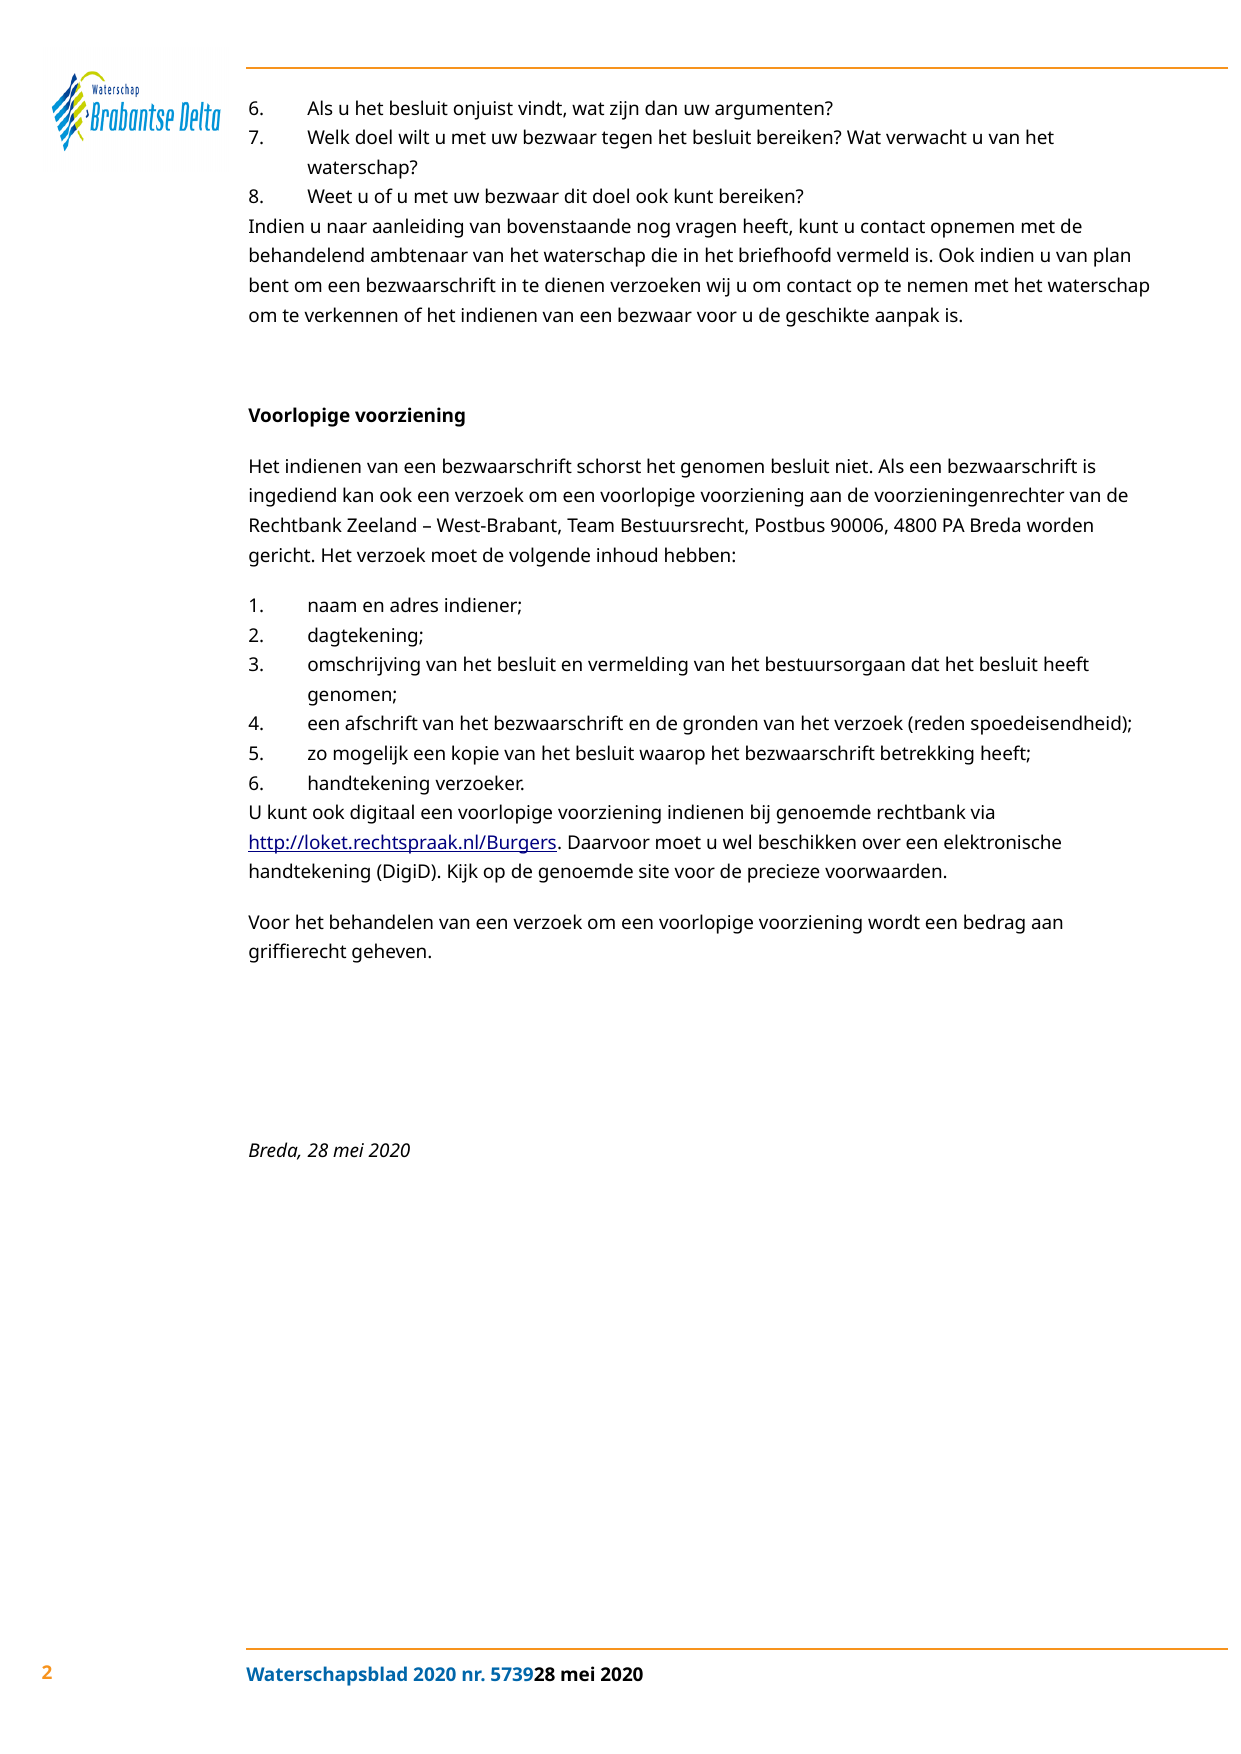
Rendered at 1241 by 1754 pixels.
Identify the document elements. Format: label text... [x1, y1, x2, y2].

picture [41, 47, 231, 172]
list Weet u of u met uw bezwaar dit doel ook kunt bereiken? [248, 183, 1152, 209]
text Voorlopige voorziening [248, 403, 1152, 428]
list handtekening verzoeker. [248, 770, 1152, 796]
text U kunt ook digitaal een voorlopige voorziening indienen bij genoemde rechtbank via http://loket.rechtspraak.nl/Burgers. Daarvoor moet u wel beschikken over een elektronische handtekening (DigiD). Kijk op de genoemde site voor de precieze voorwaarden. [248, 799, 1152, 884]
list zo mogelijk een kopie van het besluit waarop het bezwaarschrift betrekking heeft; [248, 740, 1152, 766]
list Welk doel wilt u met uw bezwaar tegen het besluit bereiken? Wat verwacht u van het waterschap? [248, 124, 1152, 180]
list naam en adres indiener; [248, 592, 1152, 618]
text Breda, 28 mei 2020 [248, 1138, 1152, 1163]
list dagtekening; [248, 622, 1152, 648]
list een afschrift van het bezwaarschrift en de gronden van het verzoek (reden spoedeisendheid); [248, 711, 1152, 736]
text Voor het behandelen van een verzoek om een voorlopige voorziening wordt een bedrag aan griffierecht geheven. [248, 909, 1152, 964]
list omschrijving van het besluit en vermelding van het bestuursorgaan dat het besluit heeft genomen; [248, 651, 1152, 707]
text Indien u naar aanleiding van bovenstaande nog vragen heeft, kunt u contact opnemen met de behandelend ambtenaar van het waterschap die in het briefhoofd vermeld is. Ook indien u van plan bent om een bezwaarschrift in te dienen verzoeken wij u om contact op te nemen met het waterschap om te verkennen of het indienen van een bezwaar voor u de geschikte aanpak is. [248, 213, 1152, 328]
text Het indienen van een bezwaarschrift schorst het genomen besluit niet. Als een bezwaarschrift is ingediend kan ook een verzoek om een voorlopige voorziening aan de voorzieningenrechter van de Rechtbank Zeeland – West-Brabant, Team Bestuursrecht, Postbus 90006, 4800 PA Breda worden gericht. Het verzoek moet de volgende inhoud hebben: [248, 453, 1152, 568]
list Als u het besluit onjuist vindt, wat zijn dan uw argumenten? [248, 95, 1152, 121]
